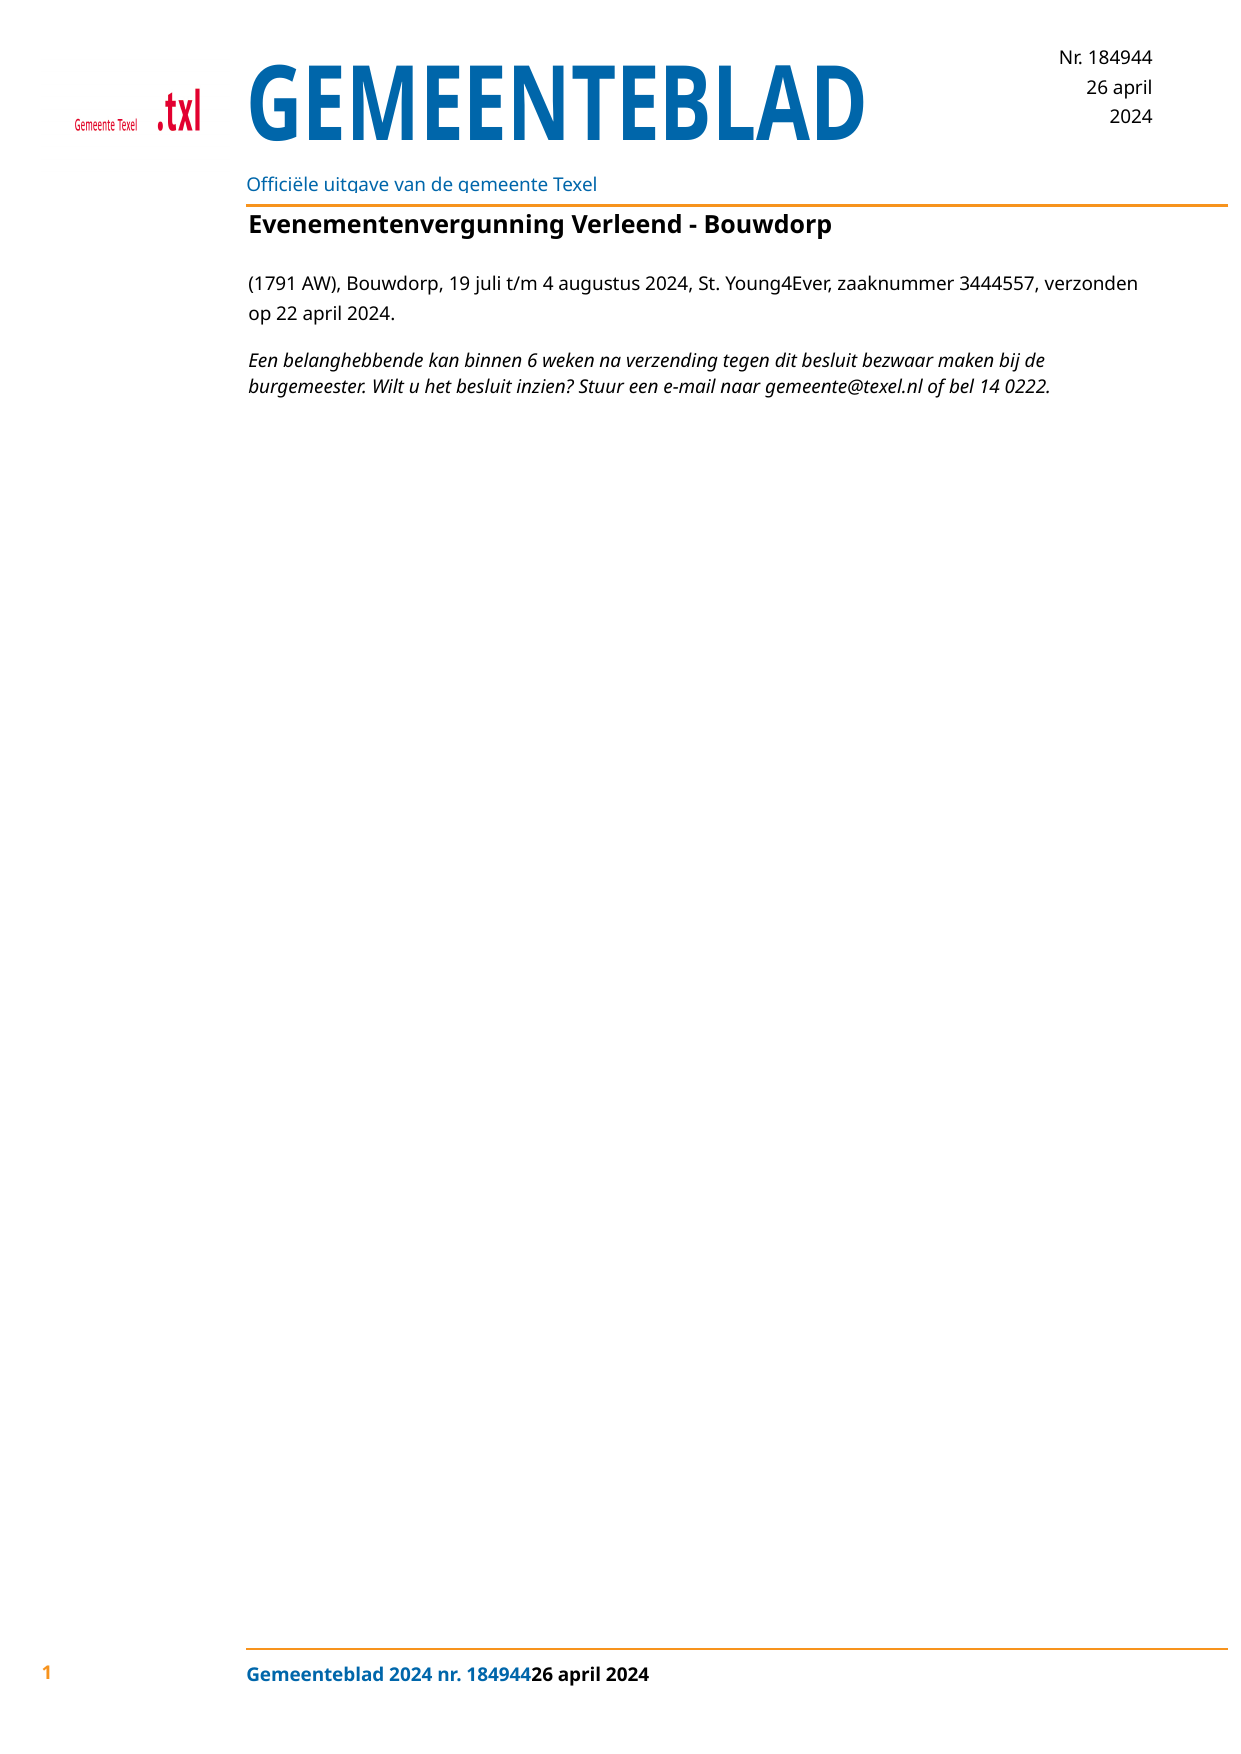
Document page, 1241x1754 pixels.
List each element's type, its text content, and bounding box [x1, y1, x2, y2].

picture [41, 47, 231, 172]
text Een belanghebbende kan binnen 6 weken na verzending tegen dit besluit bezwaar maken bij de burgemeester. Wilt u het besluit inzien? Stuur een e-mail naar gemeente@texel.nl of bel 14 0222. [248, 348, 1152, 399]
text (1791 AW), Bouwdorp, 19 juli t/m 4 augustus 2024, St. Young4Ever, zaaknummer 3444557, verzonden op 22 april 2024. [248, 270, 1152, 326]
text Evenementenvergunning Verleend - Bouwdorp [248, 207, 1152, 241]
